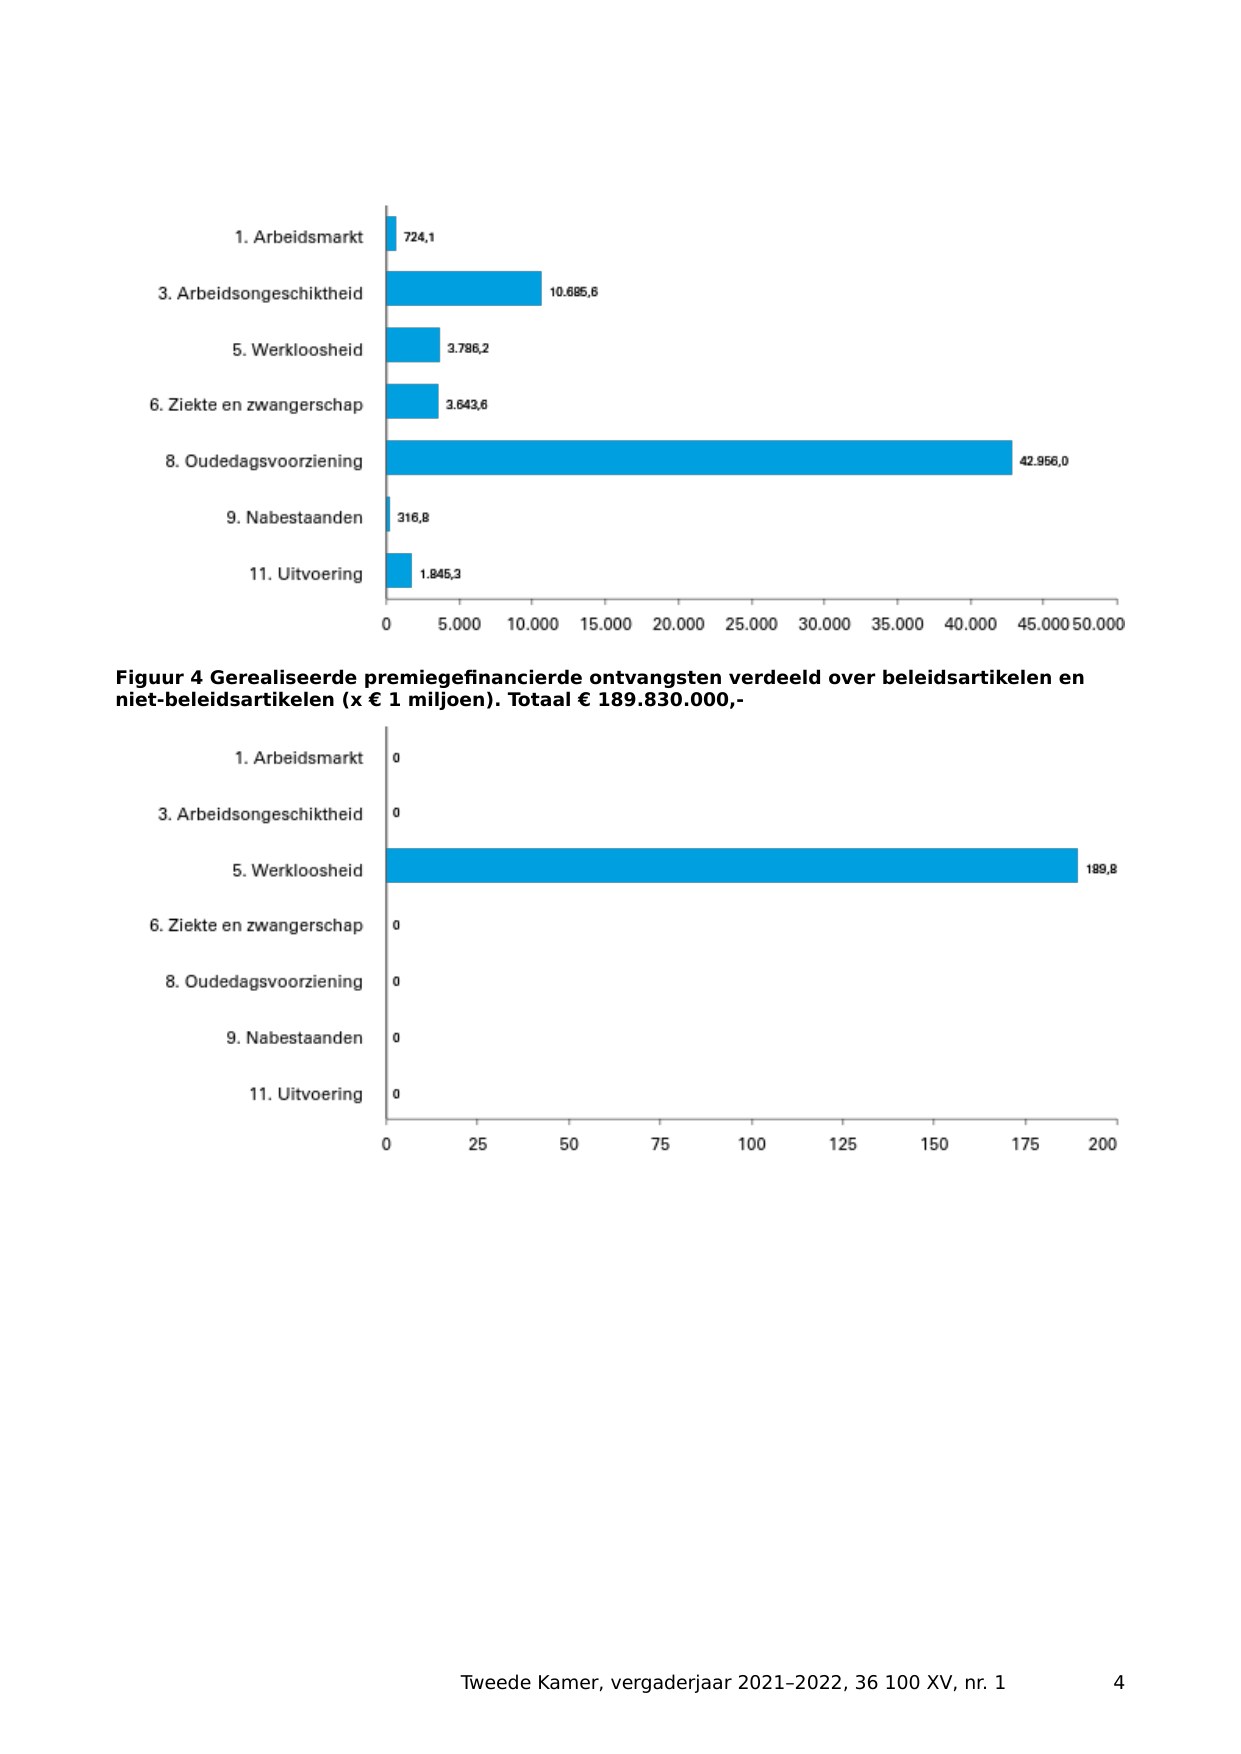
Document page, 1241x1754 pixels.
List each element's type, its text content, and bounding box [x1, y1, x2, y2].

title Figuur 4 Gerealiseerde premiegefinancierde ontvangsten verdeeld over beleidsartikelen en niet-beleidsartikelen (x € 1 miljoen). Totaal € 189.830.000,- [115, 667, 1125, 711]
